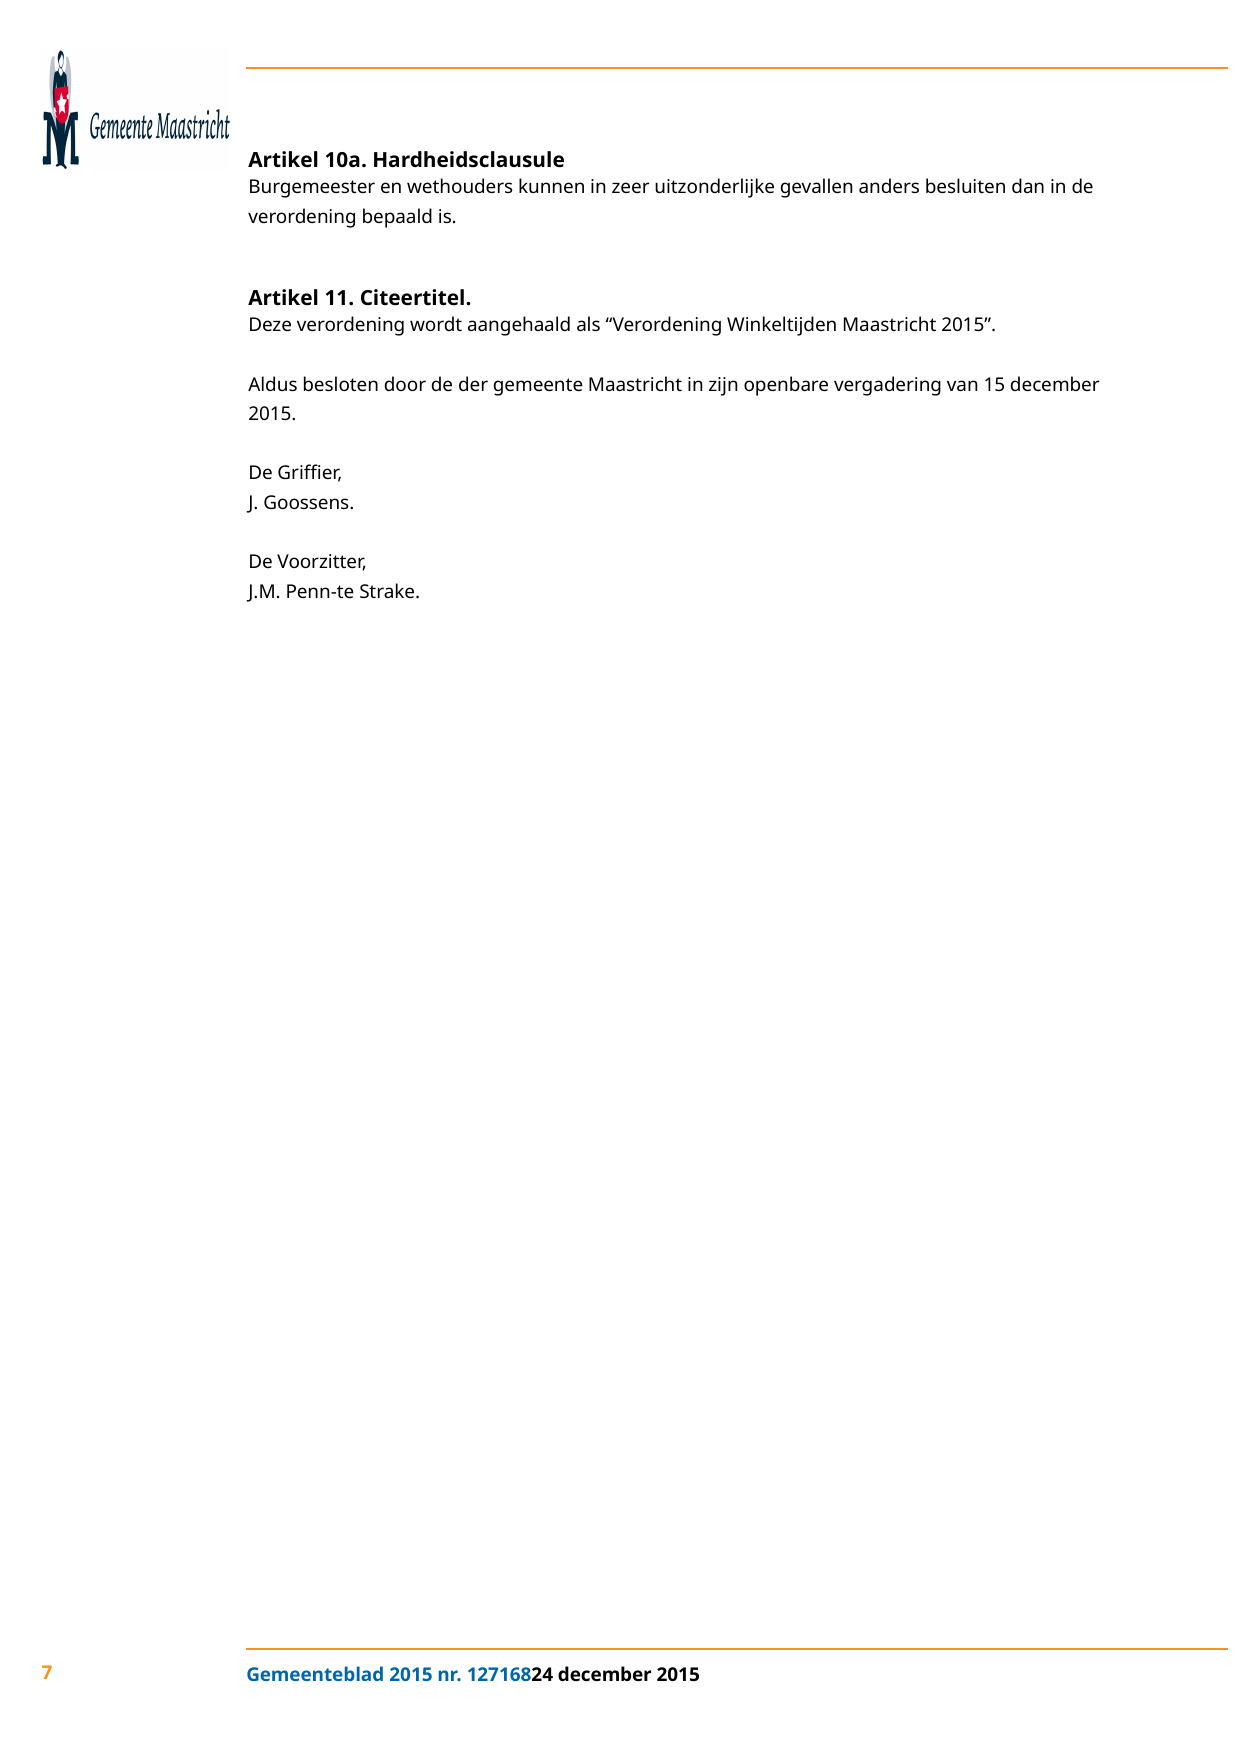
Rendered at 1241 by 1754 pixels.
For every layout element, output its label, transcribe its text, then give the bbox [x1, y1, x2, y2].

text J.M. Penn-te Strake. [248, 578, 1152, 604]
text Aldus besloten door de der gemeente Maastricht in zijn openbare vergadering van 15 december 2015. [248, 371, 1152, 426]
text Artikel 10a. Hardheidsclausule [248, 145, 1152, 174]
picture [41, 47, 231, 172]
text Burgemeester en wethouders kunnen in zeer uitzonderlijke gevallen anders besluiten dan in de verordening bepaald is. [248, 174, 1152, 229]
text De Griffier, [248, 459, 1152, 485]
text De Voorzitter, [248, 548, 1152, 574]
text J. Goossens. [248, 489, 1152, 515]
text Deze verordening wordt aangehaald als “Verordening Winkeltijden Maastricht 2015”. [248, 312, 1152, 337]
text Artikel 11. Citeertitel. [248, 283, 1152, 312]
